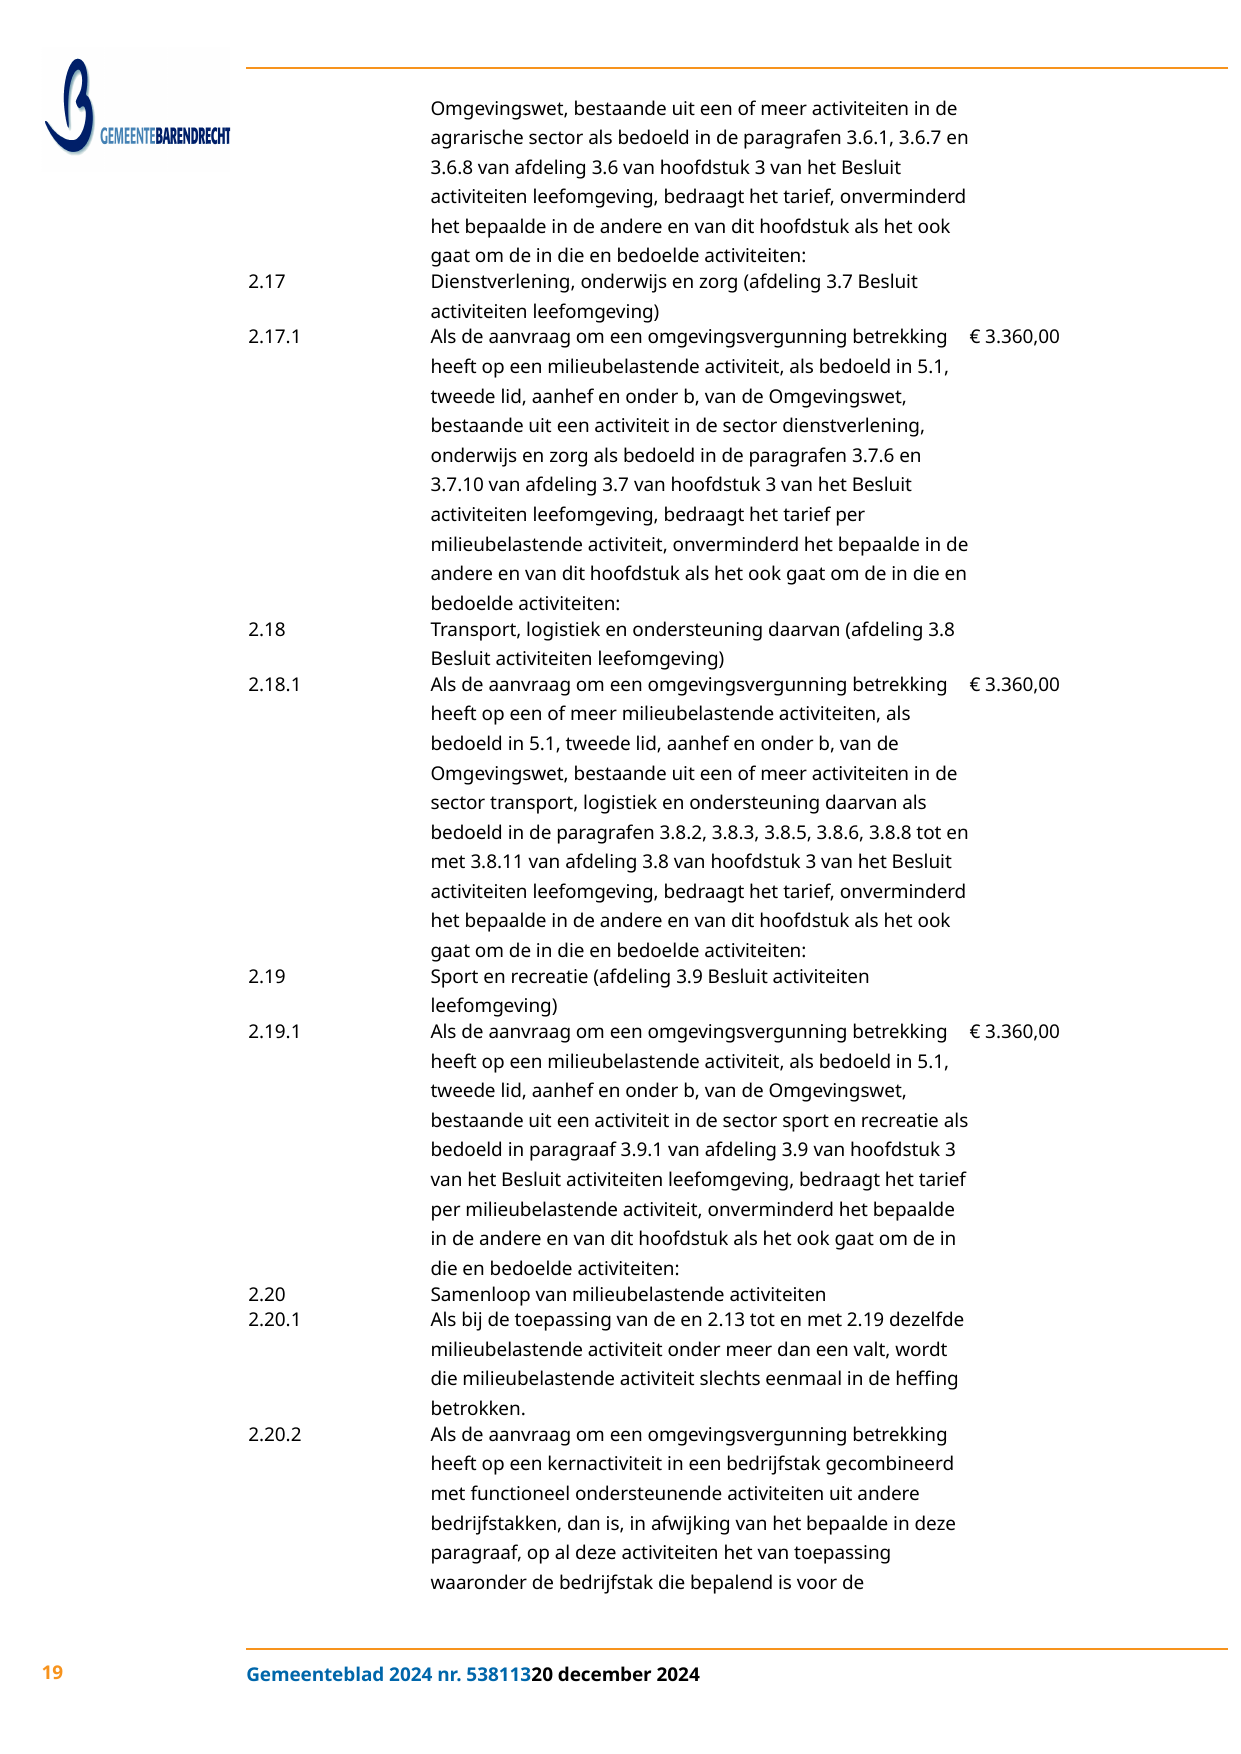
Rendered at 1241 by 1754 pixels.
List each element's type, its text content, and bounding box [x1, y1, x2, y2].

table_cell Samenloop van milieubelastende activiteiten [430, 1281, 969, 1306]
table_cell [969, 1306, 1152, 1421]
picture [41, 47, 231, 172]
table_cell Als de aanvraag om een omgevingsvergunning betrekking heeft op een of meer milieubelastende activiteiten, als bedoeld in 5.1, tweede lid, aanhef en onder b, van de Omgevingswet, bestaande uit een of meer activiteiten in de sector transport, logistiek en ondersteuning daarvan als bedoeld in de paragrafen 3.8.2, 3.8.3, 3.8.5, 3.8.6, 3.8.8 tot en met 3.8.11 van afdeling 3.8 van hoofdstuk 3 van het Besluit activiteiten leefomgeving, bedraagt het tarief, onverminderd het bepaalde in de andere en van dit hoofdstuk als het ook gaat om de in die en bedoelde activiteiten: [430, 671, 969, 963]
table_cell Als de aanvraag om een omgevingsvergunning betrekking heeft op een milieubelastende activiteit, als bedoeld in 5.1, tweede lid, aanhef en onder b, van de Omgevingswet, bestaande uit een activiteit in de sector dienstverlening, onderwijs en zorg als bedoeld in de paragrafen 3.7.6 en 3.7.10 van afdeling 3.7 van hoofdstuk 3 van het Besluit activiteiten leefomgeving, bedraagt het tarief per milieubelastende activiteit, onverminderd het bepaalde in de andere en van dit hoofdstuk als het ook gaat om de in die en bedoelde activiteiten: [430, 324, 969, 616]
table_cell 2.17.1 [248, 324, 430, 616]
table_cell 2.17 [248, 269, 430, 324]
table_cell [969, 1421, 1152, 1594]
table_cell [969, 1281, 1152, 1306]
table_cell Als de aanvraag om een omgevingsvergunning betrekking heeft op een kernactiviteit in een bedrijfstak gecombineerd met functioneel ondersteunende activiteiten uit andere bedrijfstakken, dan is, in afwijking van het bepaalde in deze paragraaf, op al deze activiteiten het van toepassing waaronder de bedrijfstak die bepalend is voor de [430, 1421, 969, 1594]
table_cell Als bij de toepassing van de en 2.13 tot en met 2.19 dezelfde milieubelastende activiteit onder meer dan een valt, wordt die milieubelastende activiteit slechts eenmaal in de heffing betrokken. [430, 1306, 969, 1421]
table_cell [969, 269, 1152, 324]
table_cell 2.20 [248, 1281, 430, 1306]
table_cell 2.19 [248, 963, 430, 1018]
table_cell 2.20.2 [248, 1421, 430, 1594]
table_cell 2.18.1 [248, 671, 430, 963]
table_cell Sport en recreatie (afdeling 3.9 Besluit activiteiten leefomgeving) [430, 963, 969, 1018]
table_cell € 3.360,00 [969, 324, 1152, 616]
table_cell € 3.360,00 [969, 671, 1152, 963]
table_cell 2.19.1 [248, 1018, 430, 1281]
table_cell [969, 616, 1152, 671]
table_cell Transport, logistiek en ondersteuning daarvan (afdeling 3.8 Besluit activiteiten leefomgeving) [430, 616, 969, 671]
table_cell [969, 95, 1152, 268]
table_cell [248, 95, 430, 268]
table_cell Als de aanvraag om een omgevingsvergunning betrekking heeft op een milieubelastende activiteit, als bedoeld in 5.1, tweede lid, aanhef en onder b, van de Omgevingswet, bestaande uit een activiteit in de sector sport en recreatie als bedoeld in paragraaf 3.9.1 van afdeling 3.9 van hoofdstuk 3 van het Besluit activiteiten leefomgeving, bedraagt het tarief per milieubelastende activiteit, onverminderd het bepaalde in de andere en van dit hoofdstuk als het ook gaat om de in die en bedoelde activiteiten: [430, 1018, 969, 1281]
table_cell Omgevingswet, bestaande uit een of meer activiteiten in de agrarische sector als bedoeld in de paragrafen 3.6.1, 3.6.7 en 3.6.8 van afdeling 3.6 van hoofdstuk 3 van het Besluit activiteiten leefomgeving, bedraagt het tarief, onverminderd het bepaalde in de andere en van dit hoofdstuk als het ook gaat om de in die en bedoelde activiteiten: [430, 95, 969, 268]
table_cell € 3.360,00 [969, 1018, 1152, 1281]
table_cell 2.20.1 [248, 1306, 430, 1421]
table_cell 2.18 [248, 616, 430, 671]
table_cell Dienstverlening, onderwijs en zorg (afdeling 3.7 Besluit activiteiten leefomgeving) [430, 269, 969, 324]
table_cell [969, 963, 1152, 1018]
